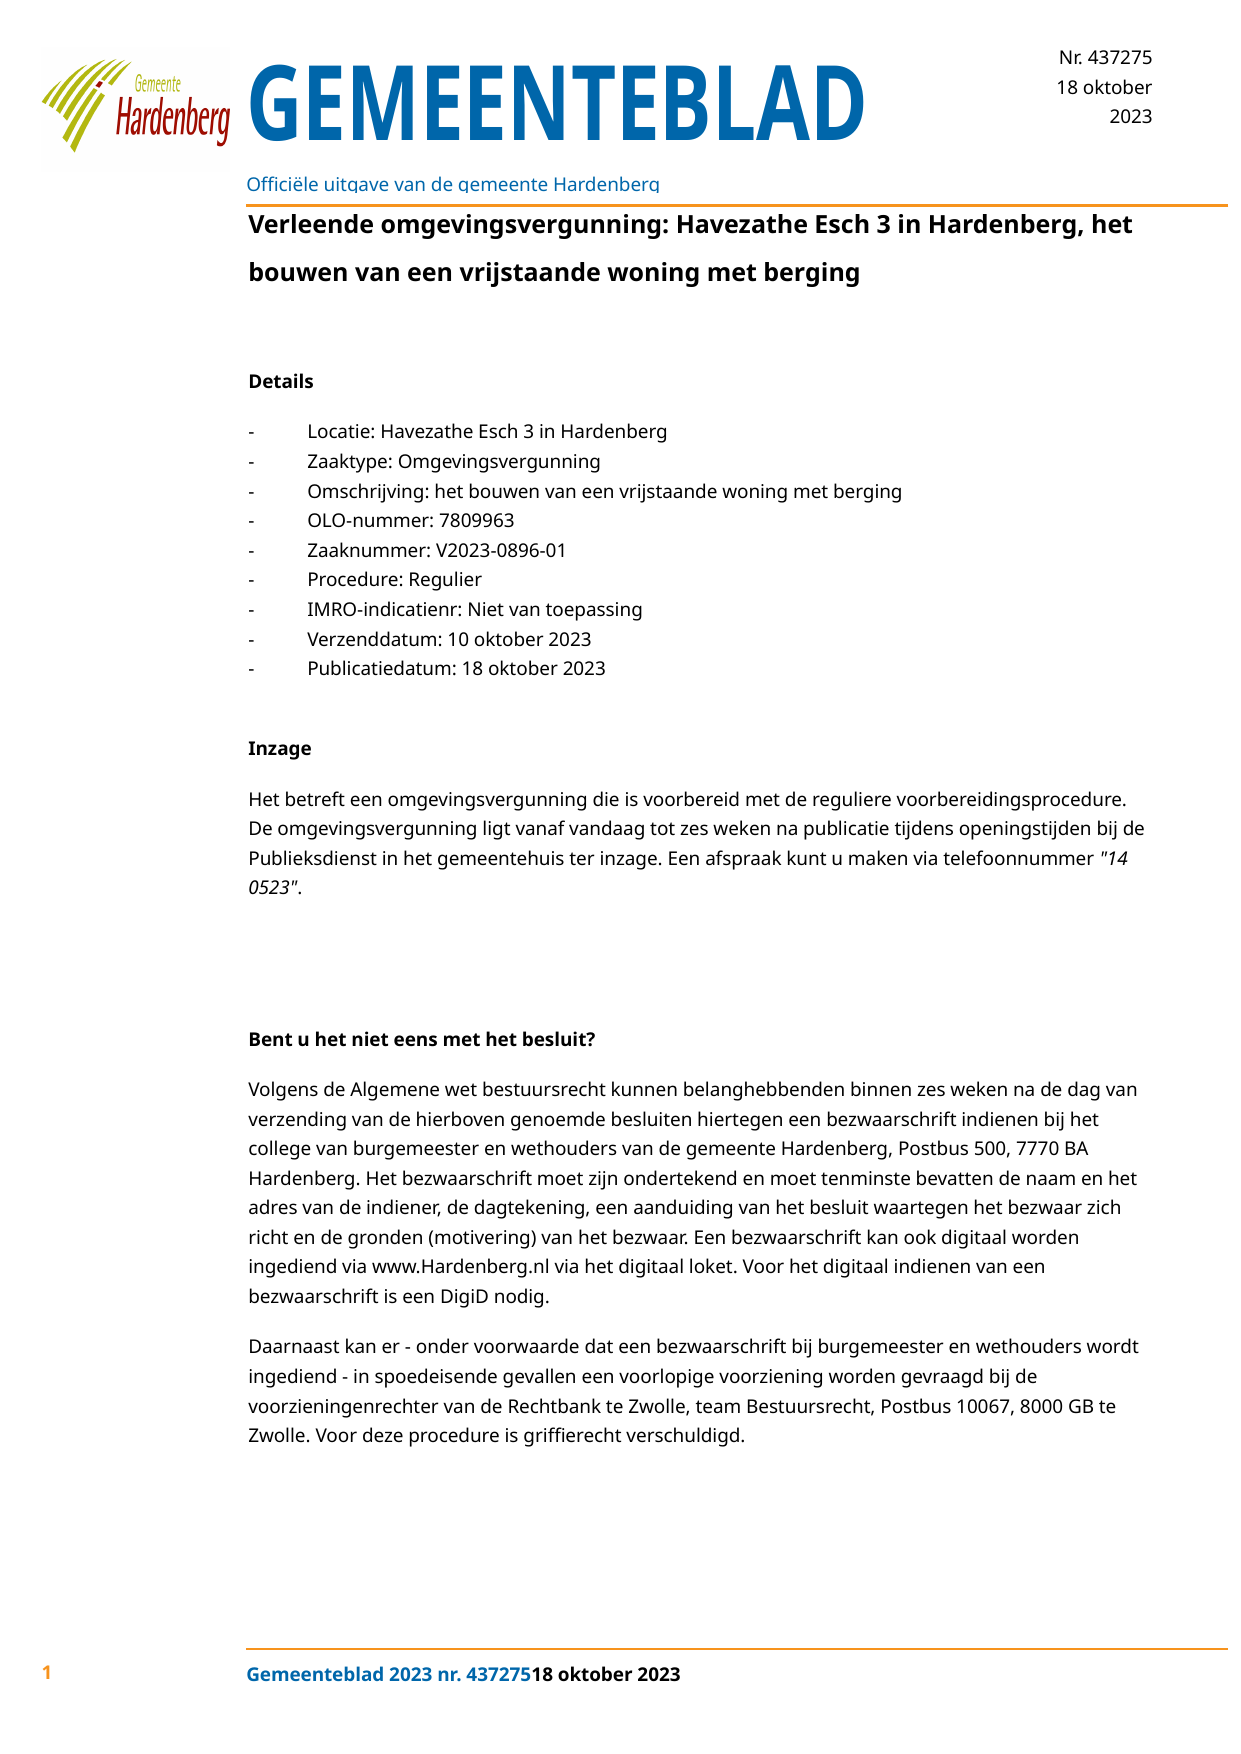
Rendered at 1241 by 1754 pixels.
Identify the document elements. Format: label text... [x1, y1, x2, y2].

list Procedure: Regulier [248, 567, 1152, 592]
list Zaaktype: Omgevingsvergunning [248, 448, 1152, 474]
list Verzenddatum: 10 oktober 2023 [248, 626, 1152, 652]
text Verleende omgevingsvergunning: Havezathe Esch 3 in Hardenberg, het bouwen van een vrijstaande woning met berging [248, 207, 1152, 288]
list OLO-nummer: 7809963 [248, 507, 1152, 533]
picture [41, 47, 231, 172]
text Inzage [248, 735, 1152, 761]
list IMRO-indicatienr: Niet van toepassing [248, 596, 1152, 622]
text Volgens de Algemene wet bestuursrecht kunnen belanghebbenden binnen zes weken na de dag van verzending van de hierboven genoemde besluiten hiertegen een bezwaarschrift indienen bij het college van burgemeester en wethouders van de gemeente Hardenberg, Postbus 500, 7770 BA Hardenberg. Het bezwaarschrift moet zijn ondertekend en moet tenminste bevatten de naam en het adres van de indiener, de dagtekening, een aanduiding van het besluit waartegen het bezwaar zich richt en de gronden (motivering) van het bezwaar. Een bezwaarschrift kan ook digitaal worden ingediend via www.Hardenberg.nl via het digitaal loket. Voor het digitaal indienen van een bezwaarschrift is een DigiD nodig. [248, 1076, 1152, 1309]
text Het betreft een omgevingsvergunning die is voorbereid met de reguliere voorbereidingsprocedure. De omgevingsvergunning ligt vanaf vandaag tot zes weken na publicatie tijdens openingstijden bij de Publieksdienst in het gemeentehuis ter inzage. Een afspraak kunt u maken via telefoonnummer "14 0523". [248, 786, 1152, 900]
list Publicatiedatum: 18 oktober 2023 [248, 655, 1152, 681]
list Omschrijving: het bouwen van een vrijstaande woning met berging [248, 478, 1152, 504]
text Details [248, 368, 1152, 394]
text Bent u het niet eens met het besluit? [248, 1026, 1152, 1052]
text Daarnaast kan er - onder voorwaarde dat een bezwaarschrift bij burgemeester en wethouders wordt ingediend - in spoedeisende gevallen een voorlopige voorziening worden gevraagd bij de voorzieningenrechter van de Rechtbank te Zwolle, team Bestuursrecht, Postbus 10067, 8000 GB te Zwolle. Voor deze procedure is griffierecht verschuldigd. [248, 1334, 1152, 1448]
list Locatie: Havezathe Esch 3 in Hardenberg [248, 419, 1152, 444]
list Zaaknummer: V2023-0896-01 [248, 537, 1152, 563]
